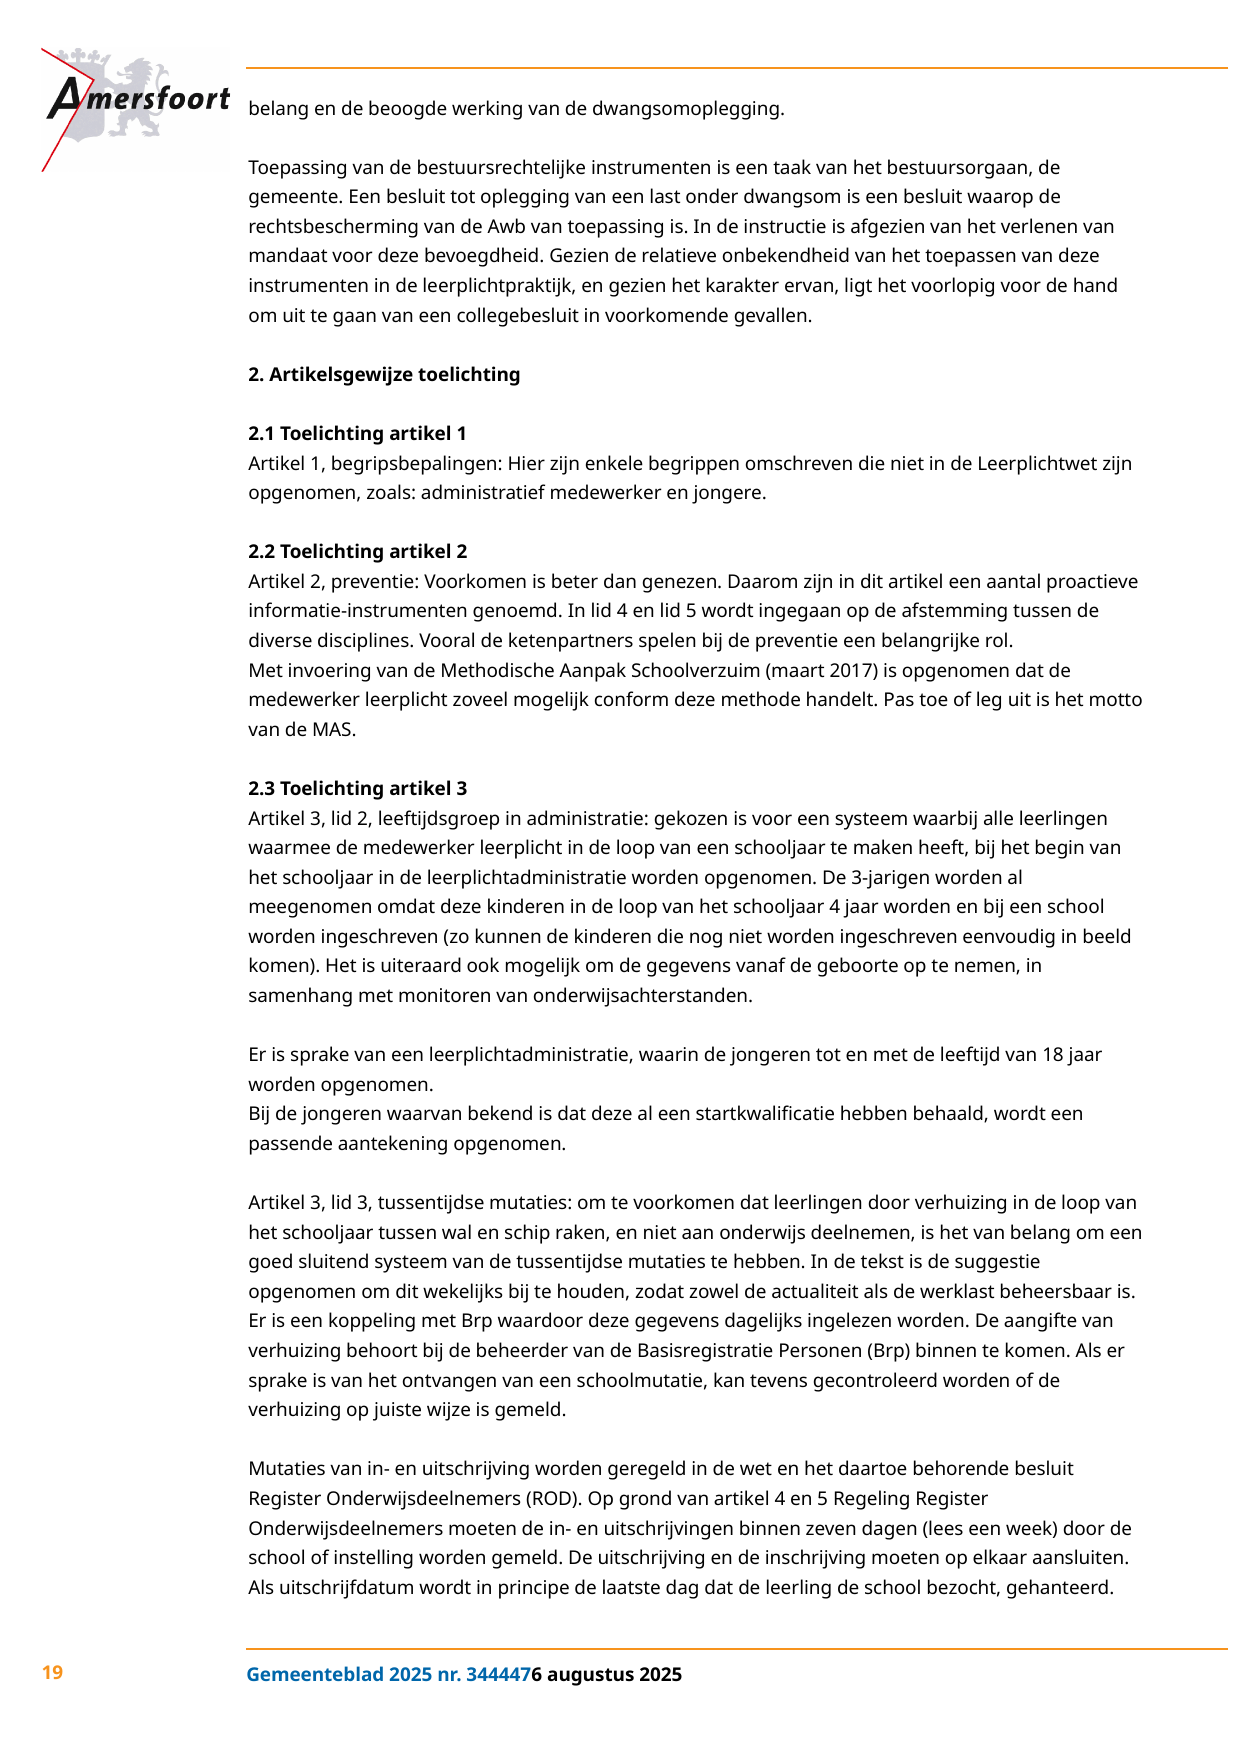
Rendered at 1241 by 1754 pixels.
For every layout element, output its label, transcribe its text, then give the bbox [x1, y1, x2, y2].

text Artikel 3, lid 3, tussentijdse mutaties: om te voorkomen dat leerlingen door verhuizing in de loop van het schooljaar tussen wal en schip raken, en niet aan onderwijs deelnemen, is het van belang om een goed sluitend systeem van de tussentijdse mutaties te hebben. In de tekst is de suggestie opgenomen om dit wekelijks bij te houden, zodat zowel de actualiteit als de werklast beheersbaar is. Er is een koppeling met Brp waardoor deze gegevens dagelijks ingelezen worden. De aangifte van verhuizing behoort bij de beheerder van de Basisregistratie Personen (Brp) binnen te komen. Als er sprake is van het ontvangen van een schoolmutatie, kan tevens gecontroleerd worden of de verhuizing op juiste wijze is gemeld. [248, 1189, 1152, 1422]
text Artikel 3, lid 2, leeftijdsgroep in administratie: gekozen is voor een systeem waarbij alle leerlingen waarmee de medewerker leerplicht in de loop van een schooljaar te maken heeft, bij het begin van het schooljaar in de leerplichtadministratie worden opgenomen. De 3-jarigen worden al meegenomen omdat deze kinderen in de loop van het schooljaar 4 jaar worden en bij een school worden ingeschreven (zo kunnen de kinderen die nog niet worden ingeschreven eenvoudig in beeld komen). Het is uiteraard ook mogelijk om de gegevens vanaf de geboorte op te nemen, in samenhang met monitoren van onderwijsachterstanden. [248, 805, 1152, 1008]
text Toepassing van de bestuursrechtelijke instrumenten is een taak van het bestuursorgaan, de gemeente. Een besluit tot oplegging van een last onder dwangsom is een besluit waarop de rechtsbescherming van de Awb van toepassing is. In de instructie is afgezien van het verlenen van mandaat voor deze bevoegdheid. Gezien de relatieve onbekendheid van het toepassen van deze instrumenten in de leerplichtpraktijk, en gezien het karakter ervan, ligt het voorlopig voor de hand om uit te gaan van een collegebesluit in voorkomende gevallen. [248, 154, 1152, 328]
text Mutaties van in- en uitschrijving worden geregeld in de wet en het daartoe behorende besluit Register Onderwijsdeelnemers (ROD). Op grond van artikel 4 en 5 Regeling Register Onderwijsdeelnemers moeten de in- en uitschrijvingen binnen zeven dagen (lees een week) door de school of instelling worden gemeld. De uitschrijving en de inschrijving moeten op elkaar aansluiten. Als uitschrijfdatum wordt in principe de laatste dag dat de leerling de school bezocht, gehanteerd. [248, 1456, 1152, 1600]
text Met invoering van de Methodische Aanpak Schoolverzuim (maart 2017) is opgenomen dat de medewerker leerplicht zoveel mogelijk conform deze methode handelt. Pas toe of leg uit is het motto van de MAS. [248, 657, 1152, 742]
text Er is sprake van een leerplichtadministratie, waarin de jongeren tot en met de leeftijd van 18 jaar worden opgenomen. [248, 1041, 1152, 1097]
text 2.1 Toelichting artikel 1 [248, 420, 1152, 446]
text 2.2 Toelichting artikel 2 [248, 538, 1152, 564]
picture [41, 47, 231, 172]
text Artikel 2, preventie: Voorkomen is beter dan genezen. Daarom zijn in dit artikel een aantal proactieve informatie-instrumenten genoemd. In lid 4 en lid 5 wordt ingegaan op de afstemming tussen de diverse disciplines. Vooral de ketenpartners spelen bij de preventie een belangrijke rol. [248, 568, 1152, 653]
text Bij de jongeren waarvan bekend is dat deze al een startkwalificatie hebben behaald, wordt een passende aantekening opgenomen. [248, 1101, 1152, 1156]
text belang en de beoogde werking van de dwangsomoplegging. [248, 95, 1152, 121]
text Artikel 1, begripsbepalingen: Hier zijn enkele begrippen omschreven die niet in de Leerplichtwet zijn opgenomen, zoals: administratief medewerker en jongere. [248, 450, 1152, 505]
text 2.3 Toelichting artikel 3 [248, 775, 1152, 801]
text 2. Artikelsgewijze toelichting [248, 361, 1152, 387]
